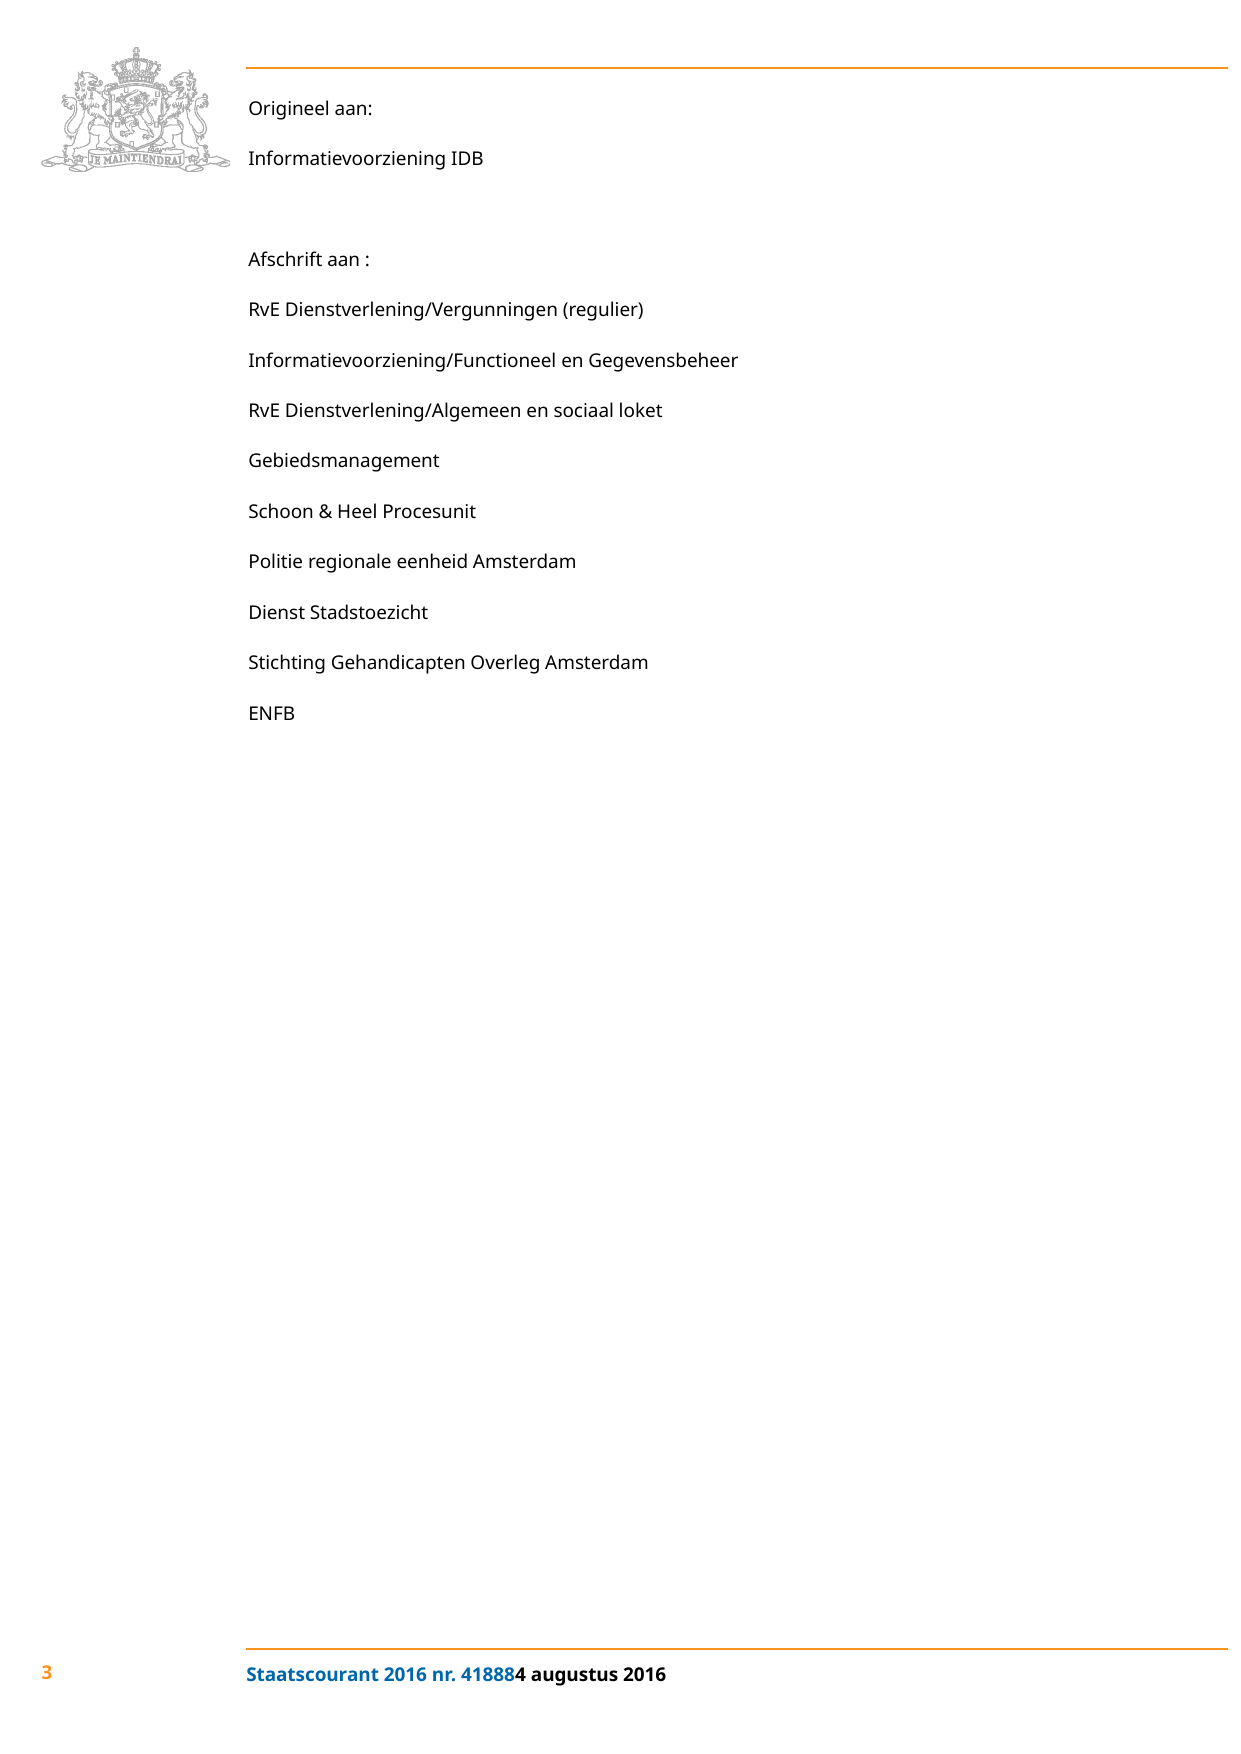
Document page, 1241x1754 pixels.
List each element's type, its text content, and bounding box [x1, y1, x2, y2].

text Politie regionale eenheid Amsterdam [248, 548, 1152, 574]
text Afschrift aan : [248, 246, 1152, 272]
text Schoon & Heel Procesunit [248, 498, 1152, 524]
text Stichting Gehandicapten Overleg Amsterdam [248, 649, 1152, 675]
text Origineel aan: [248, 95, 1152, 121]
text RvE Dienstverlening/Algemeen en sociaal loket [248, 397, 1152, 423]
picture [41, 47, 231, 172]
text Informatievoorziening IDB [248, 145, 1152, 171]
text Informatievoorziening/Functioneel en Gegevensbeheer [248, 347, 1152, 373]
text ENFB [248, 700, 1152, 726]
text Gebiedsmanagement [248, 448, 1152, 473]
text RvE Dienstverlening/Vergunningen (regulier) [248, 296, 1152, 322]
text Dienst Stadstoezicht [248, 599, 1152, 625]
